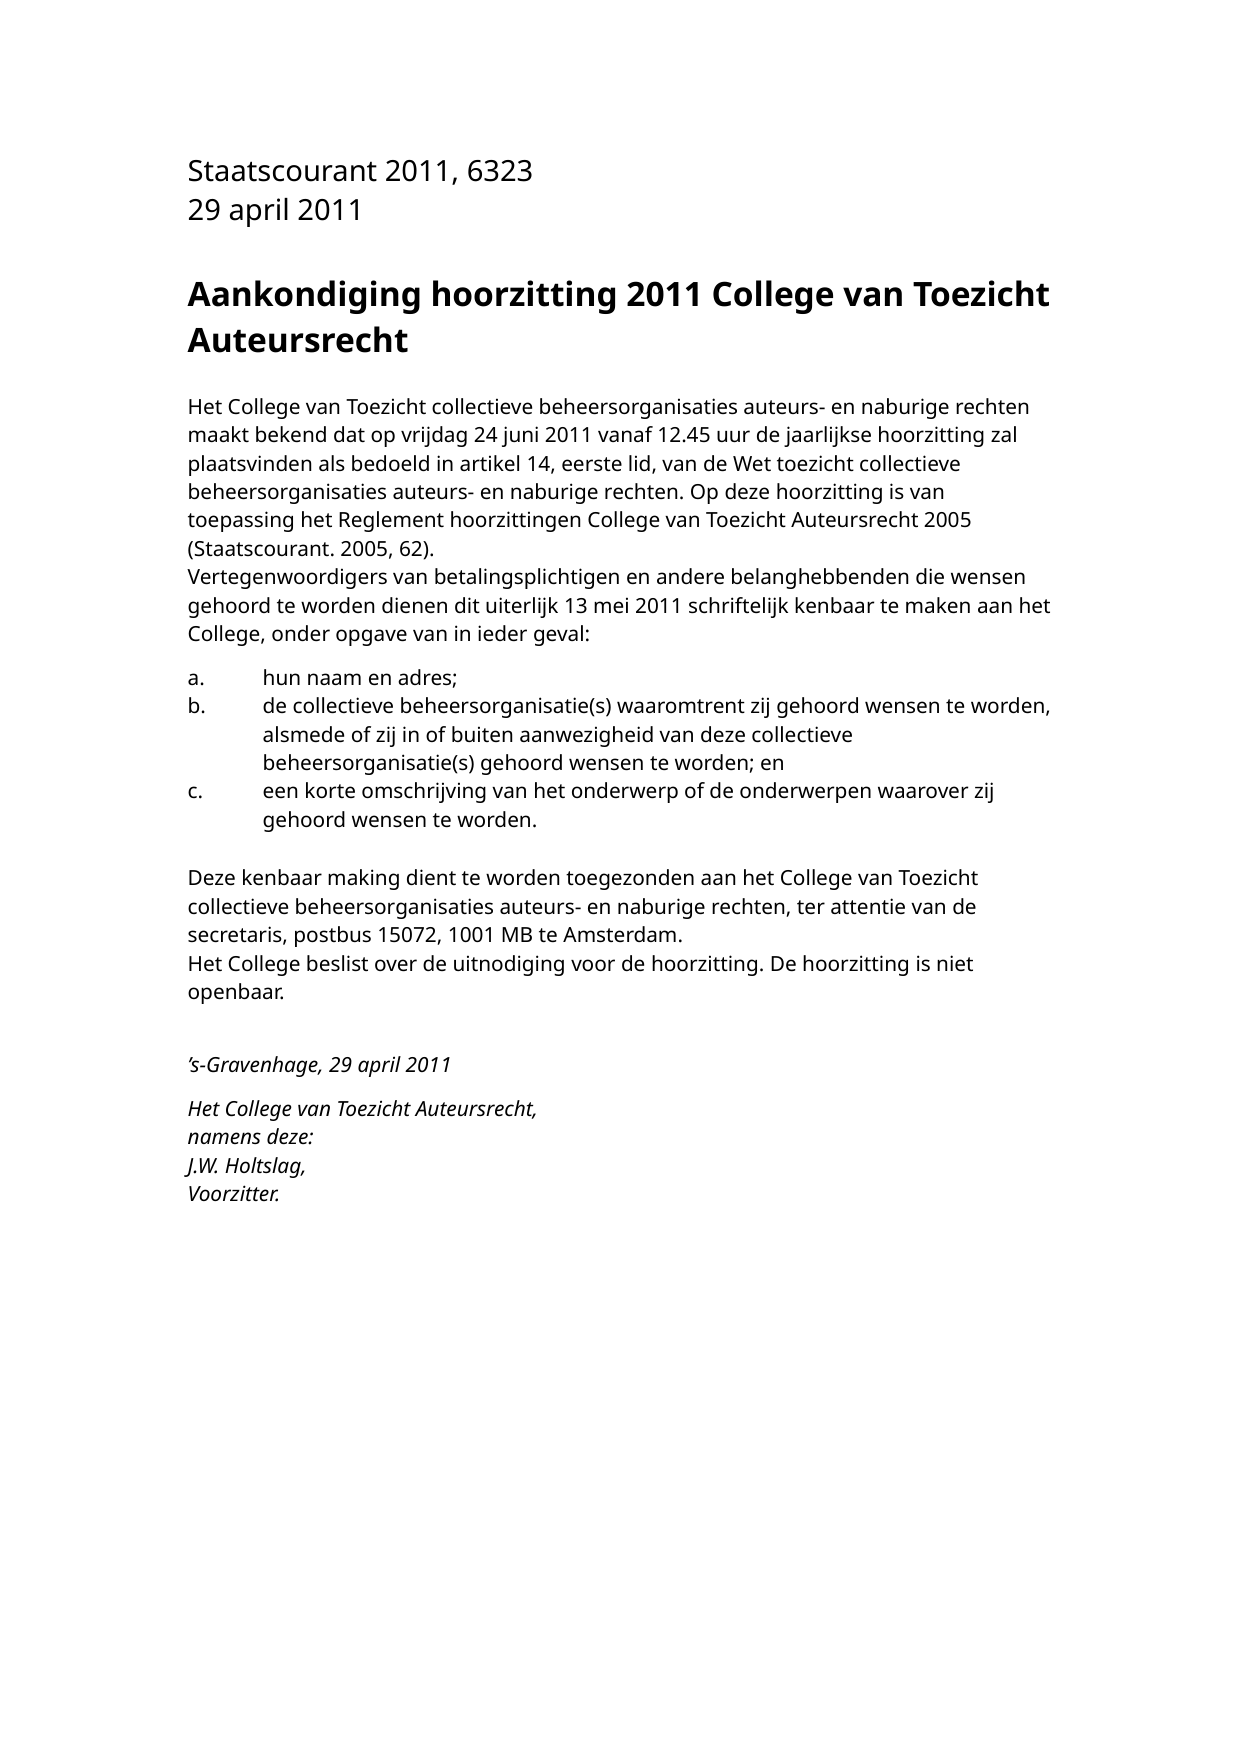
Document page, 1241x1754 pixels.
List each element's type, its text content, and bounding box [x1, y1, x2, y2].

subtitle Aankondiging hoorzitting 2011 College van Toezicht Auteursrecht [187, 271, 1053, 362]
list hun naam en adres; [187, 663, 1053, 691]
text J.W. Holtslag, [187, 1151, 1053, 1179]
text Het College van Toezicht collectieve beheersorganisaties auteurs- en naburige rechten maakt bekend dat op vrijdag 24 juni 2011 vanaf 12.45 uur de jaarlijkse hoorzitting zal plaatsvinden als bedoeld in artikel 14, eerste lid, van de Wet toezicht collectieve beheersorganisaties auteurs- en naburige rechten. Op deze hoorzitting is van toepassing het Reglement hoorzittingen College van Toezicht Auteursrecht 2005 (Staatscourant. 2005, 62). [187, 392, 1053, 562]
text Vertegenwoordigers van betalingsplichtigen en andere belanghebbenden die wensen gehoord te worden dienen dit uiterlijk 13 mei 2011 schriftelijk kenbaar te maken aan het College, onder opgave van in ieder geval: [187, 562, 1053, 648]
list een korte omschrijving van het onderwerp of de onderwerpen waarover zij gehoord wensen te worden. [187, 777, 1053, 833]
text namens deze: [187, 1122, 1053, 1151]
text ’s-Gravenhage, 29 april 2011 [187, 1051, 1053, 1079]
text Deze kenbaar making dient te worden toegezonden aan het College van Toezicht collectieve beheersorganisaties auteurs- en naburige rechten, ter attentie van de secretaris, postbus 15072, 1001 MB te Amsterdam. [187, 863, 1053, 949]
text Het College van Toezicht Auteursrecht, [187, 1094, 1053, 1122]
text Het College beslist over de uitnodiging voor de hoorzitting. De hoorzitting is niet openbaar. [187, 949, 1053, 1006]
text 29 april 2011 [187, 190, 1053, 229]
list de collectieve beheersorganisatie(s) waaromtrent zij gehoord wensen te worden, alsmede of zij in of buiten aanwezigheid van deze collectieve beheersorganisatie(s) gehoord wensen te worden; en [187, 691, 1053, 777]
text Voorzitter. [187, 1179, 1053, 1208]
text Staatscourant 2011, 6323 [187, 150, 1053, 190]
